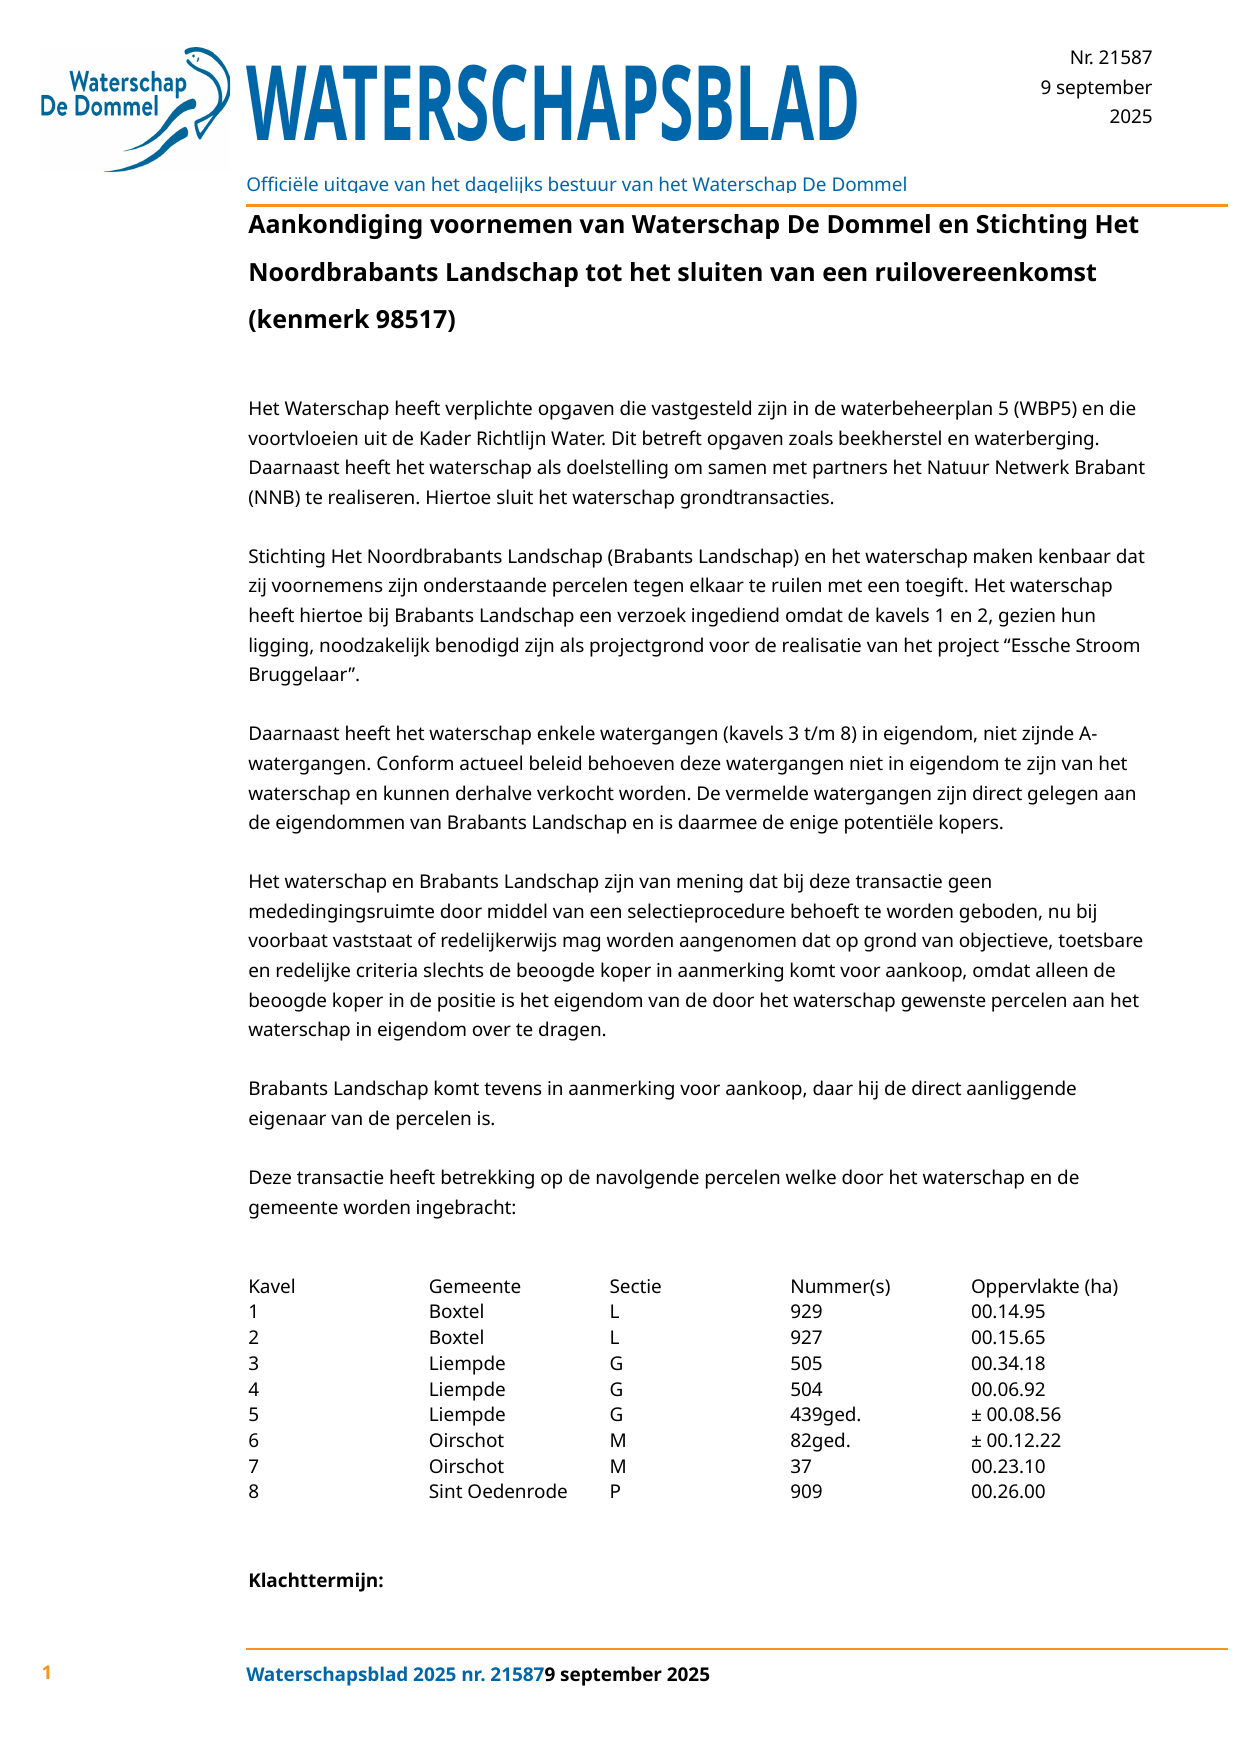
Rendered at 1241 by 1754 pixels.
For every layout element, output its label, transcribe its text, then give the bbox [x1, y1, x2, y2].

table_cell 7 [248, 1453, 429, 1479]
table_cell 00.23.10 [971, 1453, 1152, 1479]
text Klachttermijn: [248, 1567, 1152, 1592]
table_cell Liempde [429, 1376, 609, 1401]
table_cell Sint Oedenrode [429, 1479, 609, 1504]
text Stichting Het Noordbrabants Landschap (Brabants Landschap) en het waterschap maken kenbaar dat zij voornemens zijn onderstaande percelen tegen elkaar te ruilen met een toegift. Het waterschap heeft hiertoe bij Brabants Landschap een verzoek ingediend omdat de kavels 1 en 2, gezien hun ligging, noodzakelijk benodigd zijn als projectgrond voor de realisatie van het project “Essche Stroom Bruggelaar”. [248, 543, 1152, 687]
text Het Waterschap heeft verplichte opgaven die vastgesteld zijn in de waterbeheerplan 5 (WBP5) en die voortvloeien uit de Kader Richtlijn Water. Dit betreft opgaven zoals beekherstel en waterberging. Daarnaast heeft het waterschap als doelstelling om samen met partners het Natuur Netwerk Brabant (NNB) te realiseren. Hiertoe sluit het waterschap grondtransacties. [248, 395, 1152, 509]
text Het waterschap en Brabants Landschap zijn van mening dat bij deze transactie geen mededingingsruimte door middel van een selectieprocedure behoeft te worden geboden, nu bij voorbaat vaststaat of redelijkerwijs mag worden aangenomen dat op grond van objectieve, toetsbare en redelijke criteria slechts de beoogde koper in aanmerking komt voor aankoop, omdat alleen de beoogde koper in de positie is het eigendom van de door het waterschap gewenste percelen aan het waterschap in eigendom over te dragen. [248, 868, 1152, 1042]
table_cell 00.15.65 [971, 1324, 1152, 1350]
table_cell Oirschot [429, 1427, 609, 1453]
text Aankondiging voornemen van Waterschap De Dommel en Stichting Het Noordbrabants Landschap tot het sluiten van een ruilovereenkomst (kenmerk 98517) [248, 207, 1152, 336]
text Brabants Landschap komt tevens in aanmerking voor aankoop, daar hij de direct aanliggende eigenaar van de percelen is. [248, 1076, 1152, 1131]
table_cell G [609, 1376, 790, 1401]
text Daarnaast heeft het waterschap enkele watergangen (kavels 3 t/m 8) in eigendom, niet zijnde A-watergangen. Conform actueel beleid behoeven deze watergangen niet in eigendom te zijn van het waterschap en kunnen derhalve verkocht worden. De vermelde watergangen zijn direct gelegen aan de eigendommen van Brabants Landschap en is daarmee de enige potentiële kopers. [248, 721, 1152, 835]
table_cell 3 [248, 1350, 429, 1376]
table_cell 37 [790, 1453, 971, 1479]
table_cell 505 [790, 1350, 971, 1376]
table_cell 00.34.18 [971, 1350, 1152, 1376]
table_cell Boxtel [429, 1299, 609, 1324]
table_header Nummer(s) [790, 1273, 971, 1298]
table_cell M [609, 1427, 790, 1453]
table_cell 1 [248, 1299, 429, 1324]
table_cell G [609, 1401, 790, 1427]
table_cell 00.14.95 [971, 1299, 1152, 1324]
text Deze transactie heeft betrekking op de navolgende percelen welke door het waterschap en de gemeente worden ingebracht: [248, 1164, 1152, 1219]
picture [45, 99, 51, 111]
table_cell G [609, 1350, 790, 1376]
table_cell 00.06.92 [971, 1376, 1152, 1401]
table_cell L [609, 1324, 790, 1350]
table_cell 504 [790, 1376, 971, 1401]
table_cell 82ged. [790, 1427, 971, 1453]
table_cell 00.26.00 [971, 1479, 1152, 1504]
table_cell Oirschot [429, 1453, 609, 1479]
picture [41, 47, 231, 172]
table_cell L [609, 1299, 790, 1324]
table_cell 4 [248, 1376, 429, 1401]
table_cell P [609, 1479, 790, 1504]
table_cell Liempde [429, 1350, 609, 1376]
table_cell Boxtel [429, 1324, 609, 1350]
table_cell Liempde [429, 1401, 609, 1427]
table_header Gemeente [429, 1273, 609, 1298]
table_cell ± 00.08.56 [971, 1401, 1152, 1427]
table_cell 929 [790, 1299, 971, 1324]
table_cell 439ged. [790, 1401, 971, 1427]
table_header Oppervlakte (ha) [971, 1273, 1152, 1298]
table_header Kavel [248, 1273, 429, 1298]
table_cell 927 [790, 1324, 971, 1350]
table_cell 6 [248, 1427, 429, 1453]
table_cell 2 [248, 1324, 429, 1350]
picture [204, 47, 231, 76]
table_cell 909 [790, 1479, 971, 1504]
table_cell 5 [248, 1401, 429, 1427]
table_header Sectie [609, 1273, 790, 1298]
table_cell ± 00.12.22 [971, 1427, 1152, 1453]
table_cell M [609, 1453, 790, 1479]
table_cell 8 [248, 1479, 429, 1504]
picture [198, 118, 210, 131]
